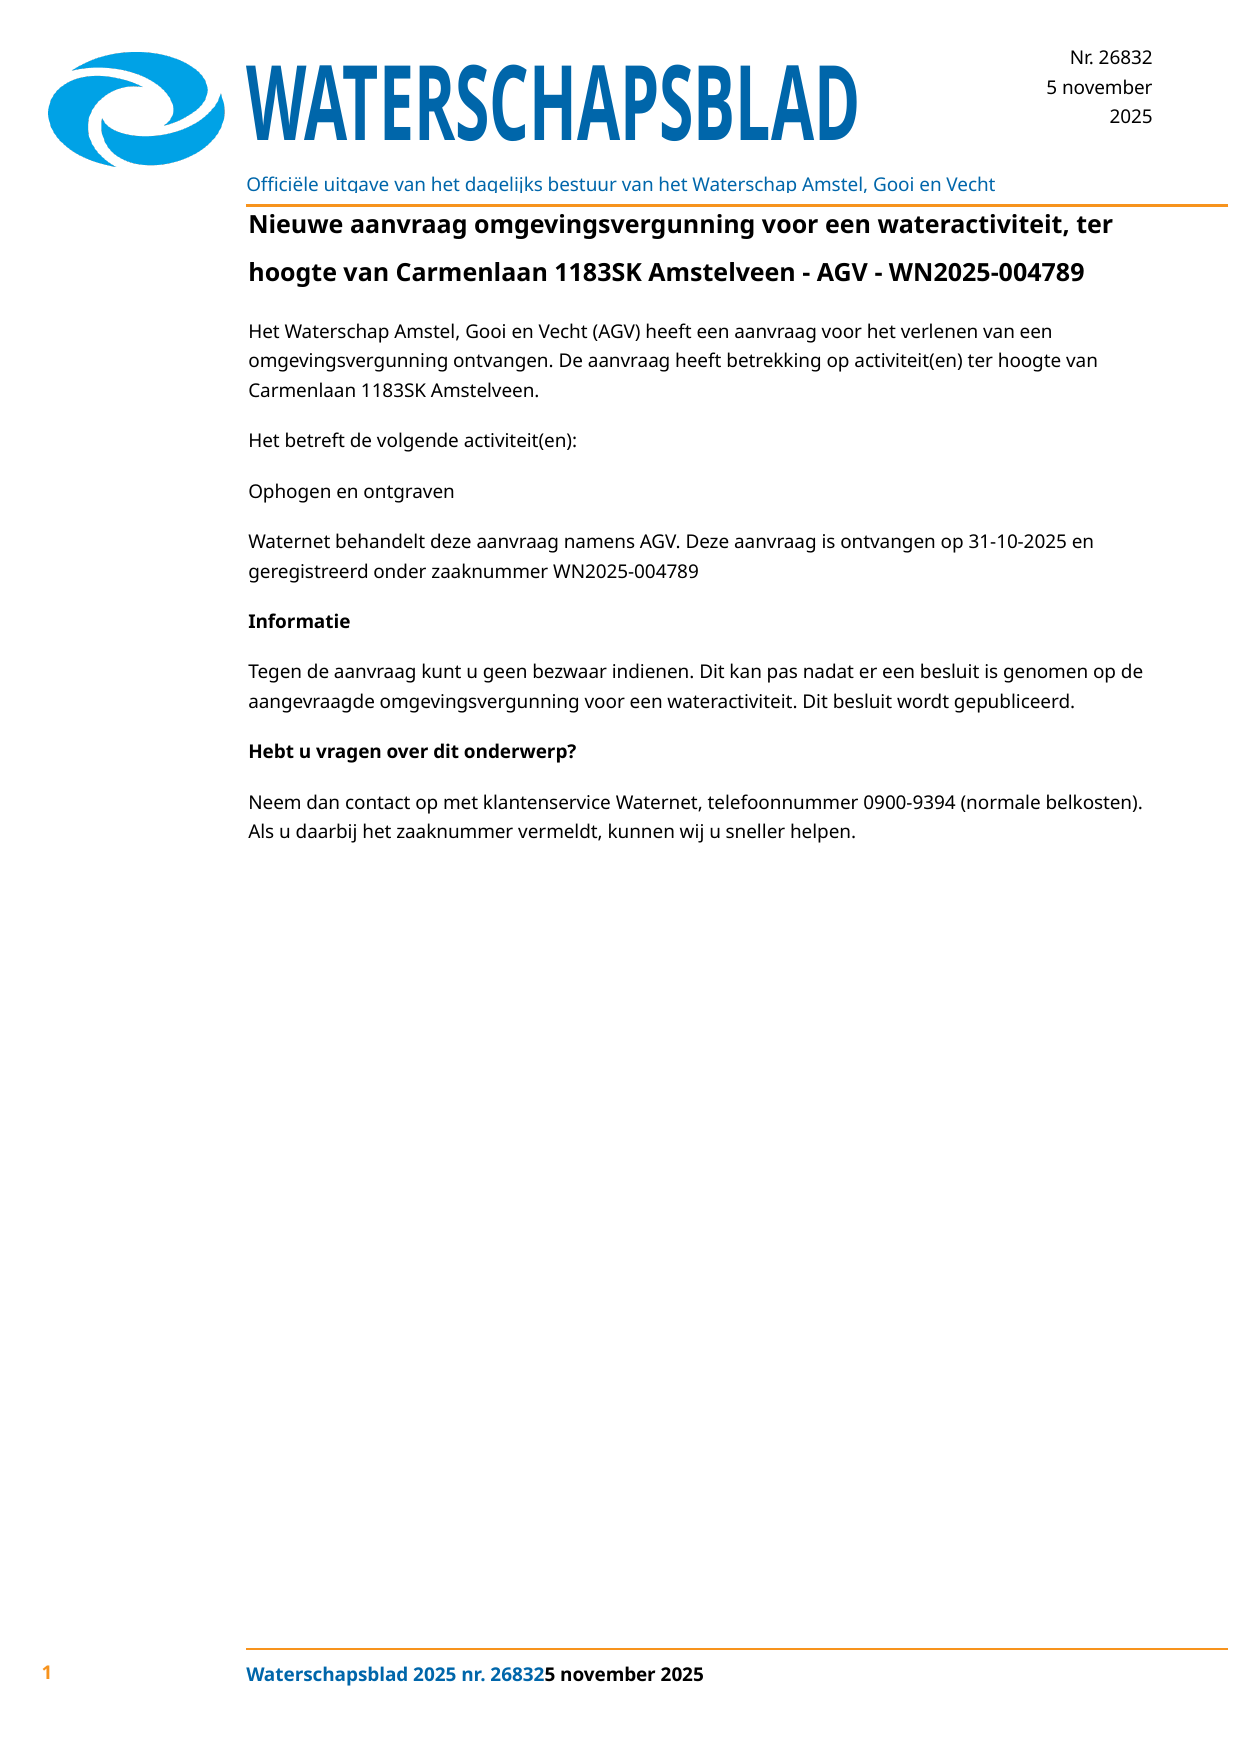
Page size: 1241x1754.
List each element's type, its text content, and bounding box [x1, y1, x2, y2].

text Tegen de aanvraag kunt u geen bezwaar indienen. Dit kan pas nadat er een besluit is genomen op de aangevraagde omgevingsvergunning voor een wateractiviteit. Dit besluit wordt gepubliceerd. [248, 659, 1152, 714]
text Ophogen en ontgraven [248, 478, 1152, 504]
text Hebt u vragen over dit onderwerp? [248, 739, 1152, 764]
text Neem dan contact op met klantenservice Waternet, telefoonnummer 0900-9394 (normale belkosten). Als u daarbij het zaaknummer vermeldt, kunnen wij u sneller helpen. [248, 789, 1152, 844]
text Het Waterschap Amstel, Gooi en Vecht (AGV) heeft een aanvraag voor het verlenen van een omgevingsvergunning ontvangen. De aanvraag heeft betrekking op activiteit(en) ter hoogte van Carmenlaan 1183SK Amstelveen. [248, 318, 1152, 403]
text Waternet behandelt deze aanvraag namens AGV. Deze aanvraag is ontvangen op 31-10-2025 en geregistreerd onder zaaknummer WN2025-004789 [248, 528, 1152, 584]
picture [41, 47, 231, 172]
text Het betreft de volgende activiteit(en): [248, 427, 1152, 453]
text Nieuwe aanvraag omgevingsvergunning voor een wateractiviteit, ter hoogte van Carmenlaan 1183SK Amstelveen - AGV - WN2025-004789 [248, 207, 1152, 288]
text Informatie [248, 608, 1152, 634]
